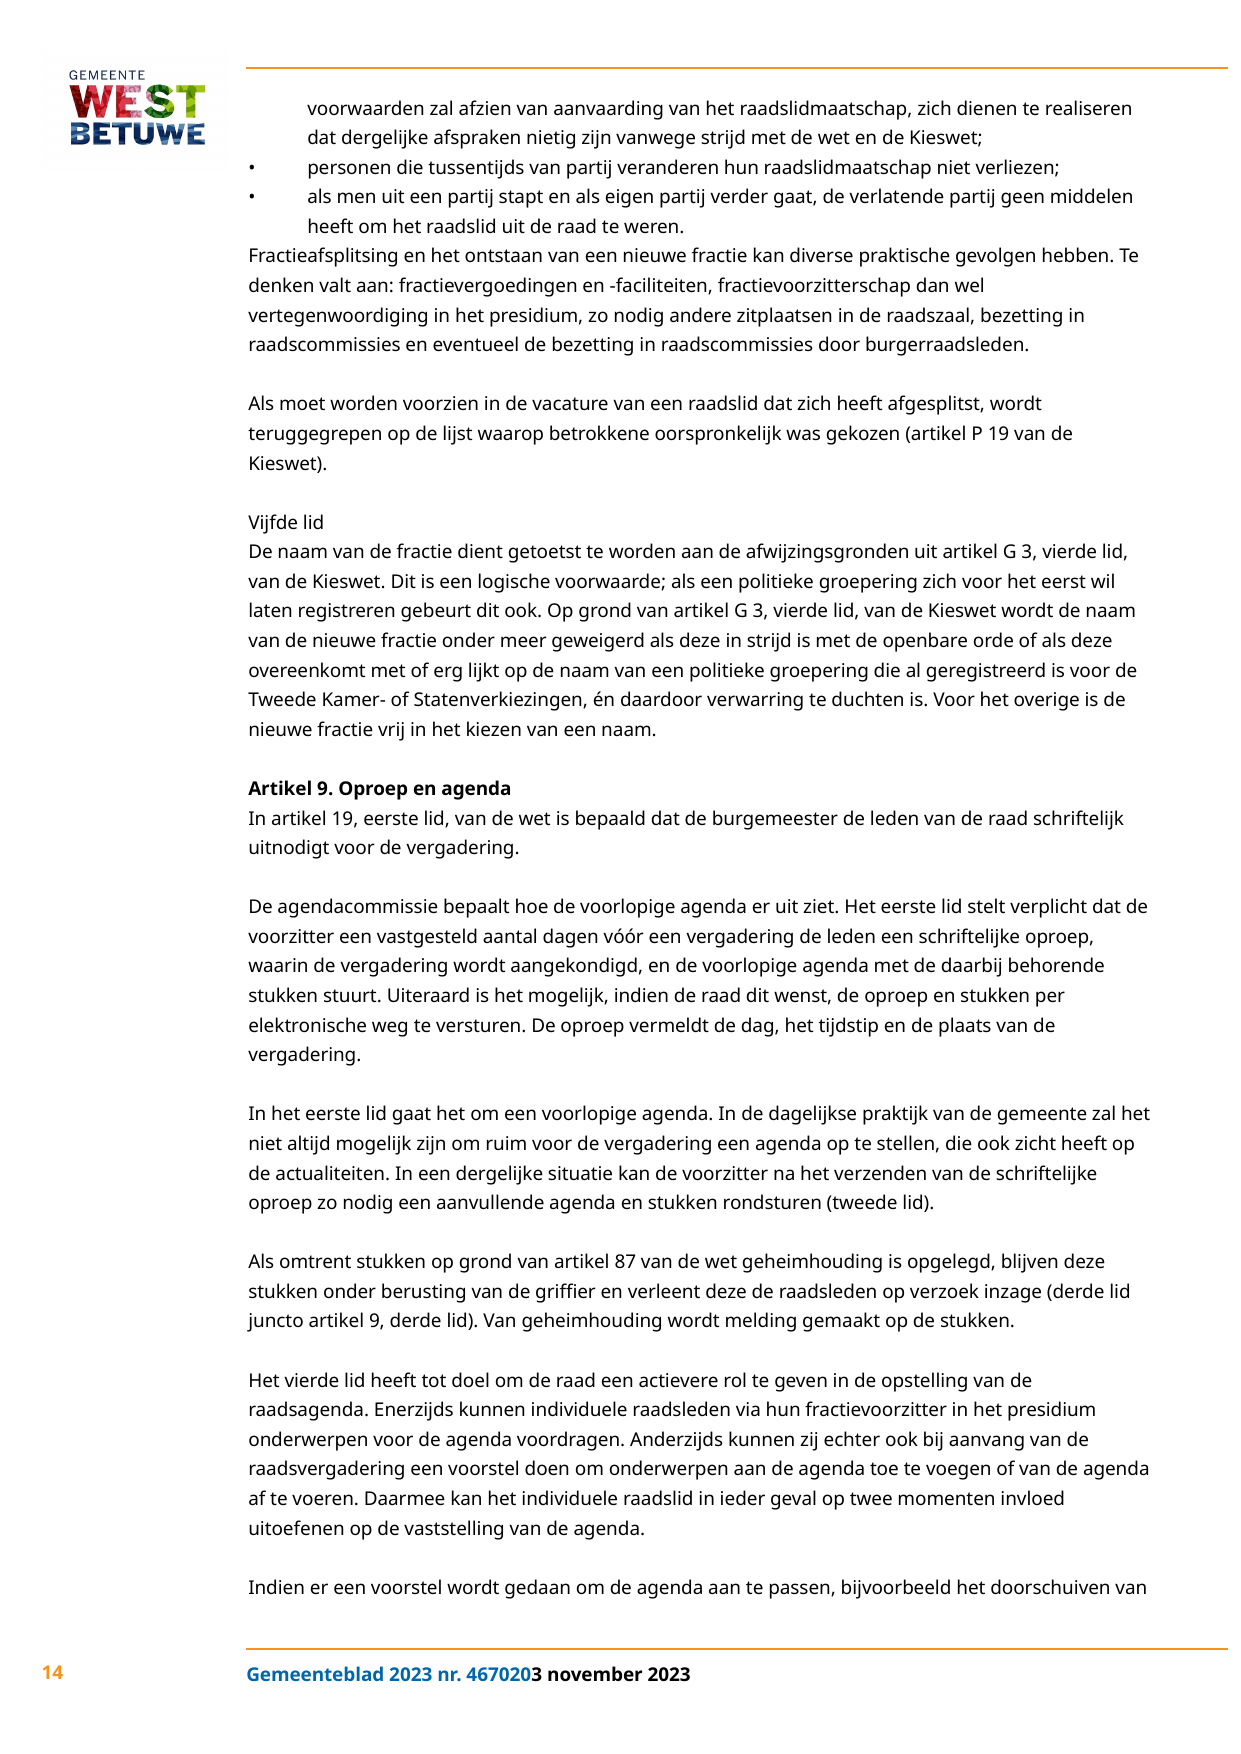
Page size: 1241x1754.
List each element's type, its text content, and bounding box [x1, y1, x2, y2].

text Fractieafsplitsing en het ontstaan van een nieuwe fractie kan diverse praktische gevolgen hebben. Te denken valt aan: fractievergoedingen en -faciliteiten, fractievoorzitterschap dan wel vertegenwoordiging in het presidium, zo nodig andere zitplaatsen in de raadszaal, bezetting in raadscommissies en eventueel de bezetting in raadscommissies door burgerraadsleden. [248, 243, 1152, 357]
list personen die tussentijds van partij veranderen hun raadslidmaatschap niet verliezen; [248, 154, 1152, 180]
text Als omtrent stukken op grond van artikel 87 van de wet geheimhouding is opgelegd, blijven deze stukken onder berusting van de griffier en verleent deze de raadsleden op verzoek inzage (derde lid juncto artikel 9, derde lid). Van geheimhouding wordt melding gemaakt op de stukken. [248, 1248, 1152, 1333]
text Vijfde lid [248, 509, 1152, 535]
list voorwaarden zal afzien van aanvaarding van het raadslidmaatschap, zich dienen te realiseren dat dergelijke afspraken nietig zijn vanwege strijd met de wet en de Kieswet; [248, 95, 1152, 150]
text Indien er een voorstel wordt gedaan om de agenda aan te passen, bijvoorbeeld het doorschuiven van [248, 1574, 1152, 1600]
picture [41, 47, 231, 172]
text Het vierde lid heeft tot doel om de raad een actievere rol te geven in de opstelling van de raadsagenda. Enerzijds kunnen individuele raadsleden via hun fractievoorzitter in het presidium onderwerpen voor de agenda voordragen. Anderzijds kunnen zij echter ook bij aanvang van de raadsvergadering een voorstel doen om onderwerpen aan de agenda toe te voegen of van de agenda af te voeren. Daarmee kan het individuele raadslid in ieder geval op twee momenten invloed uitoefenen op de vaststelling van de agenda. [248, 1367, 1152, 1541]
text In artikel 19, eerste lid, van de wet is bepaald dat de burgemeester de leden van de raad schriftelijk uitnodigt voor de vergadering. [248, 805, 1152, 860]
text De agendacommissie bepaalt hoe de voorlopige agenda er uit ziet. Het eerste lid stelt verplicht dat de voorzitter een vastgesteld aantal dagen vóór een vergadering de leden een schriftelijke oproep, waarin de vergadering wordt aangekondigd, en de voorlopige agenda met de daarbij behorende stukken stuurt. Uiteraard is het mogelijk, indien de raad dit wenst, de oproep en stukken per elektronische weg te versturen. De oproep vermeldt de dag, het tijdstip en de plaats van de vergadering. [248, 893, 1152, 1067]
text In het eerste lid gaat het om een voorlopige agenda. In de dagelijkse praktijk van de gemeente zal het niet altijd mogelijk zijn om ruim voor de vergadering een agenda op te stellen, die ook zicht heeft op de actualiteiten. In een dergelijke situatie kan de voorzitter na het verzenden van de schriftelijke oproep zo nodig een aanvullende agenda en stukken rondsturen (tweede lid). [248, 1101, 1152, 1215]
text Als moet worden voorzien in de vacature van een raadslid dat zich heeft afgesplitst, wordt teruggegrepen op de lijst waarop betrokkene oorspronkelijk was gekozen (artikel P 19 van de Kieswet). [248, 391, 1152, 476]
text De naam van de fractie dient getoetst te worden aan de afwijzingsgronden uit artikel G 3, vierde lid, van de Kieswet. Dit is een logische voorwaarde; als een politieke groepering zich voor het eerst wil laten registreren gebeurt dit ook. Op grond van artikel G 3, vierde lid, van de Kieswet wordt de naam van de nieuwe fractie onder meer geweigerd als deze in strijd is met de openbare orde of als deze overeenkomt met of erg lijkt op de naam van een politieke groepering die al geregistreerd is voor de Tweede Kamer- of Statenverkiezingen, én daardoor verwarring te duchten is. Voor het overige is de nieuwe fractie vrij in het kiezen van een naam. [248, 538, 1152, 742]
list als men uit een partij stapt en als eigen partij verder gaat, de verlatende partij geen middelen heeft om het raadslid uit de raad te weren. [248, 183, 1152, 239]
text Artikel 9. Oproep en agenda [248, 775, 1152, 801]
